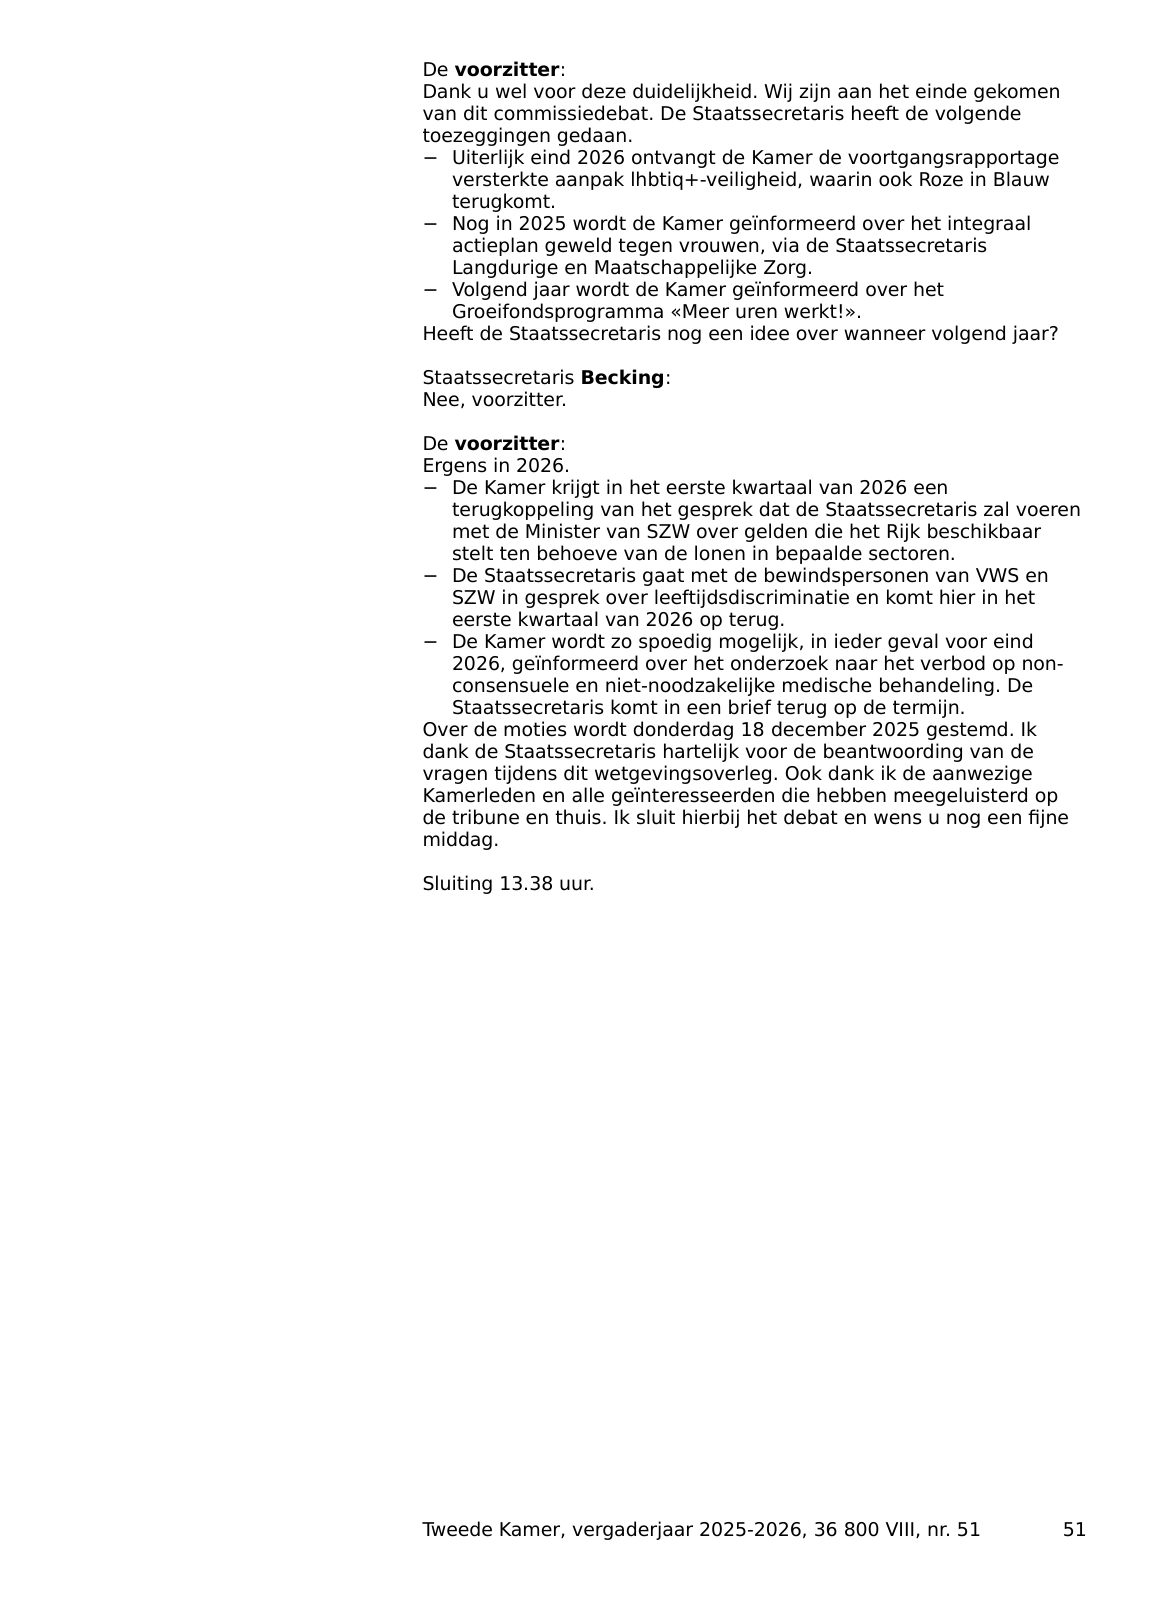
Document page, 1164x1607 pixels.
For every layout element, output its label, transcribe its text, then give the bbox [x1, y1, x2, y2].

text De voorzitter: [422, 59, 1087, 81]
text Heeft de Staatssecretaris nog een idee over wanneer volgend jaar? [422, 323, 1087, 345]
text − De Kamer wordt zo spoedig mogelijk, in ieder geval voor eind 2026, geïnformeerd over het onderzoek naar het verbod op non-consensuele en niet-noodzakelijke medische behandeling. De Staatssecretaris komt in een brief terug op de termijn. [422, 631, 1087, 719]
text − Nog in 2025 wordt de Kamer geïnformeerd over het integraal actieplan geweld tegen vrouwen, via de Staatssecretaris Langdurige en Maatschappelijke Zorg. [422, 213, 1087, 279]
text − De Staatssecretaris gaat met de bewindspersonen van VWS en SZW in gesprek over leeftijdsdiscriminatie en komt hier in het eerste kwartaal van 2026 op terug. [422, 565, 1087, 631]
text Over de moties wordt donderdag 18 december 2025 gestemd. Ik dank de Staatssecretaris hartelijk voor de beantwoording van de vragen tijdens dit wetgevingsoverleg. Ook dank ik de aanwezige Kamerleden en alle geïnteresseerden die hebben meegeluisterd op de tribune en thuis. Ik sluit hierbij het debat en wens u nog een fijne middag. [422, 719, 1087, 851]
text − Uiterlijk eind 2026 ontvangt de Kamer de voortgangsrapportage versterkte aanpak lhbtiq+-veiligheid, waarin ook Roze in Blauw terugkomt. [422, 147, 1087, 213]
text − Volgend jaar wordt de Kamer geïnformeerd over het Groeifondsprogramma «Meer uren werkt!». [422, 279, 1087, 323]
text De voorzitter: [422, 433, 1087, 455]
text Nee, voorzitter. [422, 389, 1087, 411]
text − De Kamer krijgt in het eerste kwartaal van 2026 een terugkoppeling van het gesprek dat de Staatssecretaris zal voeren met de Minister van SZW over gelden die het Rijk beschikbaar stelt ten behoeve van de lonen in bepaalde sectoren. [422, 477, 1087, 565]
text Staatssecretaris Becking: [422, 367, 1087, 389]
text Ergens in 2026. [422, 455, 1087, 477]
text Sluiting 13.38 uur. [422, 873, 1087, 895]
text Dank u wel voor deze duidelijkheid. Wij zijn aan het einde gekomen van dit commissiedebat. De Staatssecretaris heeft de volgende toezeggingen gedaan. [422, 81, 1087, 147]
